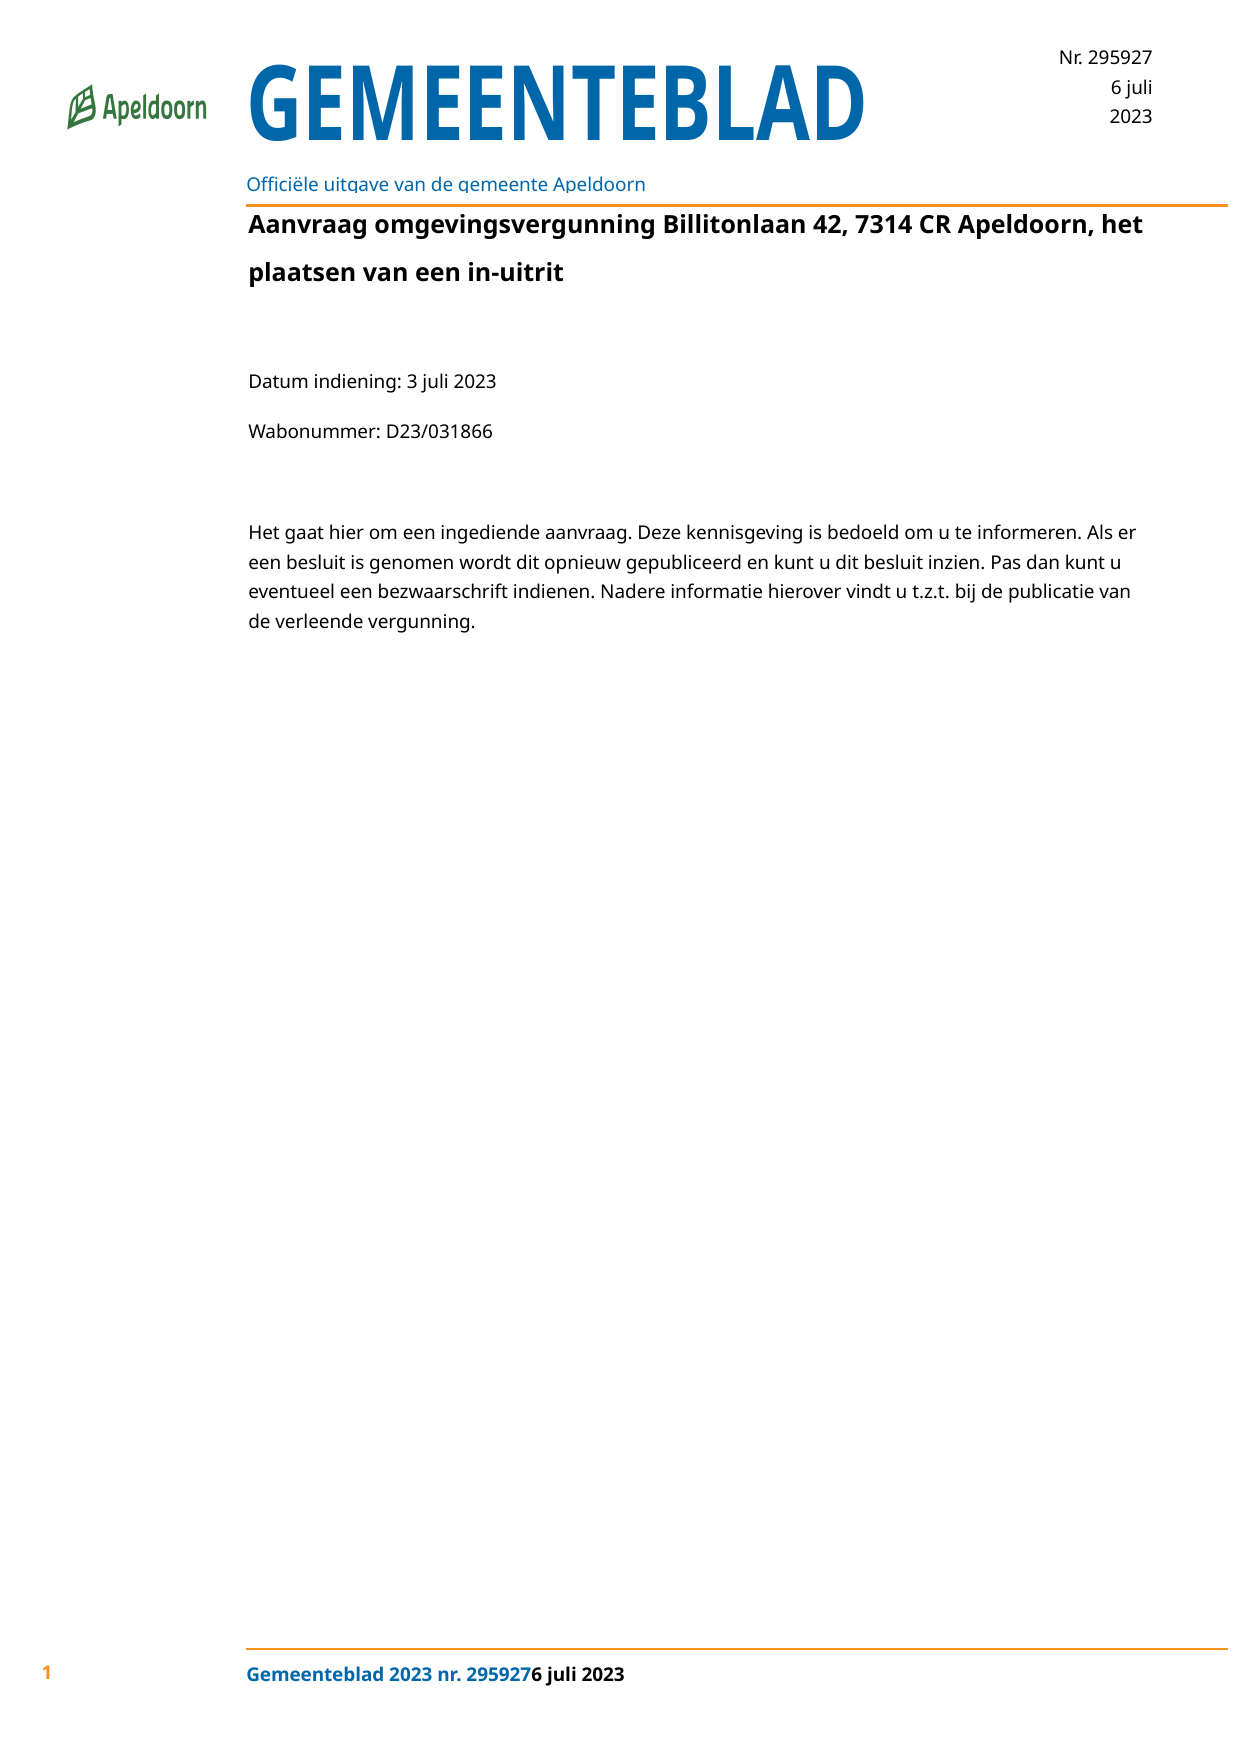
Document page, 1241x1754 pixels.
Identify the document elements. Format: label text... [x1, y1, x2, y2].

text Aanvraag omgevingsvergunning Billitonlaan 42, 7314 CR Apeldoorn, het plaatsen van een in-uitrit [248, 207, 1152, 288]
text Datum indiening: 3 juli 2023 [248, 368, 1152, 394]
text Wabonummer: D23/031866 [248, 419, 1152, 444]
text Het gaat hier om een ingediende aanvraag. Deze kennisgeving is bedoeld om u te informeren. Als er een besluit is genomen wordt dit opnieuw gepubliceerd en kunt u dit besluit inzien. Pas dan kunt u eventueel een bezwaarschrift indienen. Nadere informatie hierover vindt u t.z.t. bij de publicatie van de verleende vergunning. [248, 519, 1152, 634]
picture [41, 47, 231, 172]
